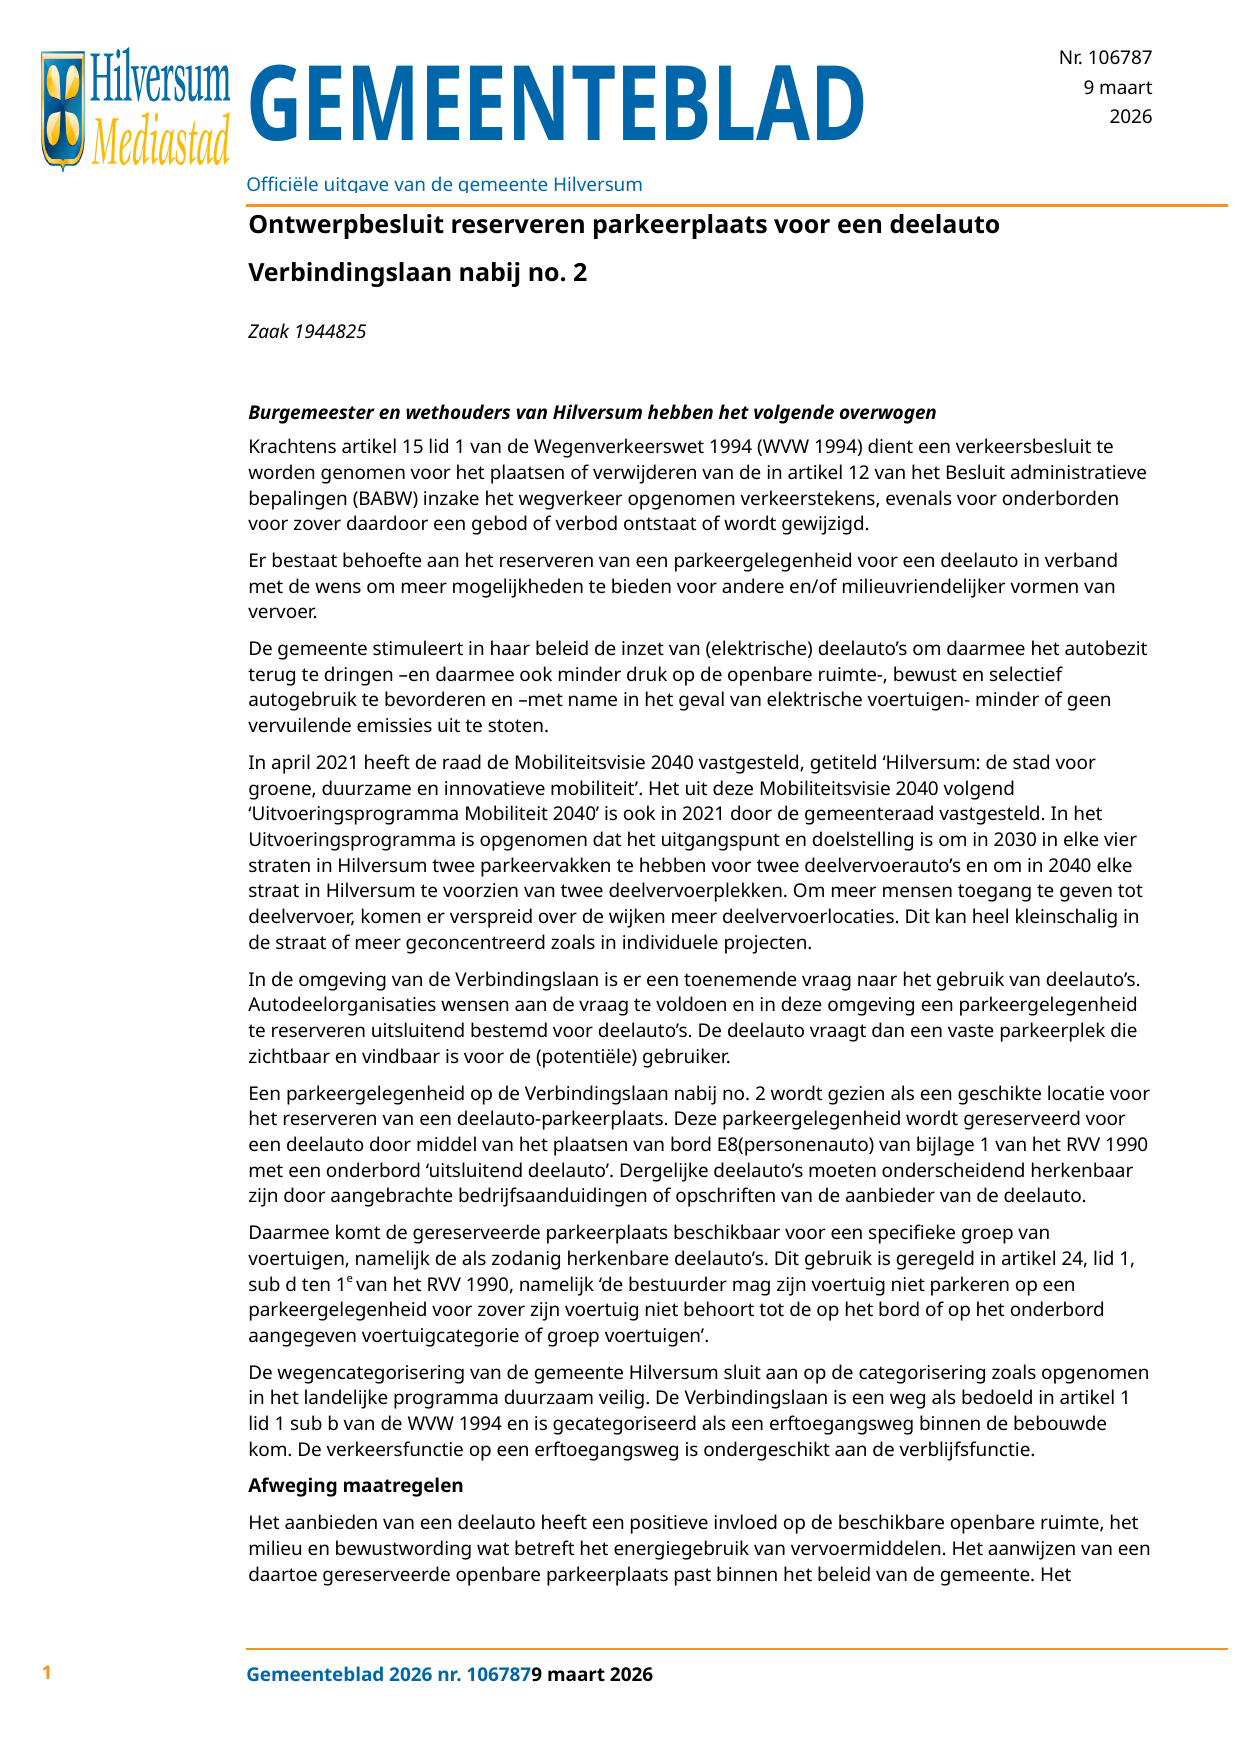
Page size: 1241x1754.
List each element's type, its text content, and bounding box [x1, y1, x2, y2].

text Burgemeester en wethouders van Hilversum hebben het volgende overwogen [248, 399, 1152, 425]
text De wegencategorisering van de gemeente Hilversum sluit aan op de categorisering zoals opgenomen in het landelijke programma duurzaam veilig. De Verbindingslaan is een weg als bedoeld in artikel 1 lid 1 sub b van de WVW 1994 en is gecategoriseerd als een erftoegangsweg binnen de bebouwde kom. De verkeersfunctie op een erftoegangsweg is ondergeschikt aan de verblijfsfunctie. [248, 1359, 1152, 1462]
text Ontwerpbesluit reserveren parkeerplaats voor een deelauto Verbindingslaan nabij no. 2 [248, 207, 1152, 288]
text Daarmee komt de gereserveerde parkeerplaats beschikbaar voor een specifieke groep van voertuigen, namelijk de als zodanig herkenbare deelauto’s. Dit gebruik is geregeld in artikel 24, lid 1, sub d ten 1e van het RVV 1990, namelijk ‘de bestuurder mag zijn voertuig niet parkeren op een parkeergelegenheid voor zover zijn voertuig niet behoort tot de op het bord of op het onderbord aangegeven voertuigcategorie of groep voertuigen’. [248, 1219, 1152, 1348]
text Een parkeergelegenheid op de Verbindingslaan nabij no. 2 wordt gezien als een geschikte locatie voor het reserveren van een deelauto-parkeerplaats. Deze parkeergelegenheid wordt gereserveerd voor een deelauto door middel van het plaatsen van bord E8(personenauto) van bijlage 1 van het RVV 1990 met een onderbord ‘uitsluitend deelauto’. Dergelijke deelauto’s moeten onderscheidend herkenbaar zijn door aangebrachte bedrijfsaanduidingen of opschriften van de aanbieder van de deelauto. [248, 1080, 1152, 1208]
text In de omgeving van de Verbindingslaan is er een toenemende vraag naar het gebruik van deelauto’s. Autodeelorganisaties wensen aan de vraag te voldoen en in deze omgeving een parkeergelegenheid te reserveren uitsluitend bestemd voor deelauto’s. De deelauto vraagt dan een vaste parkeerplek die zichtbaar en vindbaar is voor de (potentiële) gebruiker. [248, 966, 1152, 1069]
text Er bestaat behoefte aan het reserveren van een parkeergelegenheid voor een deelauto in verband met de wens om meer mogelijkheden te bieden voor andere en/of milieuvriendelijker vormen van vervoer. [248, 547, 1152, 624]
text Het aanbieden van een deelauto heeft een positieve invloed op de beschikbare openbare ruimte, het milieu en bewustwording wat betreft het energiegebruik van vervoermiddelen. Het aanwijzen van een daartoe gereserveerde openbare parkeerplaats past binnen het beleid van de gemeente. Het [248, 1509, 1152, 1587]
text Krachtens artikel 15 lid 1 van de Wegenverkeerswet 1994 (WVW 1994) dient een verkeersbesluit te worden genomen voor het plaatsen of verwijderen van de in artikel 12 van het Besluit administratieve bepalingen (BABW) inzake het wegverkeer opgenomen verkeerstekens, evenals voor onderborden voor zover daardoor een gebod of verbod ontstaat of wordt gewijzigd. [248, 433, 1152, 536]
picture [41, 47, 231, 172]
text Afweging maatregelen [248, 1473, 1152, 1498]
text In april 2021 heeft de raad de Mobiliteitsvisie 2040 vastgesteld, getiteld ‘Hilversum: de stad voor groene, duurzame en innovatieve mobiliteit’. Het uit deze Mobiliteitsvisie 2040 volgend ‘Uitvoeringsprogramma Mobiliteit 2040’ is ook in 2021 door de gemeenteraad vastgesteld. In het Uitvoeringsprogramma is opgenomen dat het uitgangspunt en doelstelling is om in 2030 in elke vier straten in Hilversum twee parkeervakken te hebben voor twee deelvervoerauto’s en om in 2040 elke straat in Hilversum te voorzien van twee deelvervoerplekken. Om meer mensen toegang te geven tot deelvervoer, komen er verspreid over de wijken meer deelvervoerlocaties. Dit kan heel kleinschalig in de straat of meer geconcentreerd zoals in individuele projecten. [248, 749, 1152, 955]
text Zaak 1944825 [248, 318, 1152, 344]
text De gemeente stimuleert in haar beleid de inzet van (elektrische) deelauto’s om daarmee het autobezit terug te dringen –en daarmee ook minder druk op de openbare ruimte-, bewust en selectief autogebruik te bevorderen en –met name in het geval van elektrische voertuigen- minder of geen vervuilende emissies uit te stoten. [248, 635, 1152, 738]
